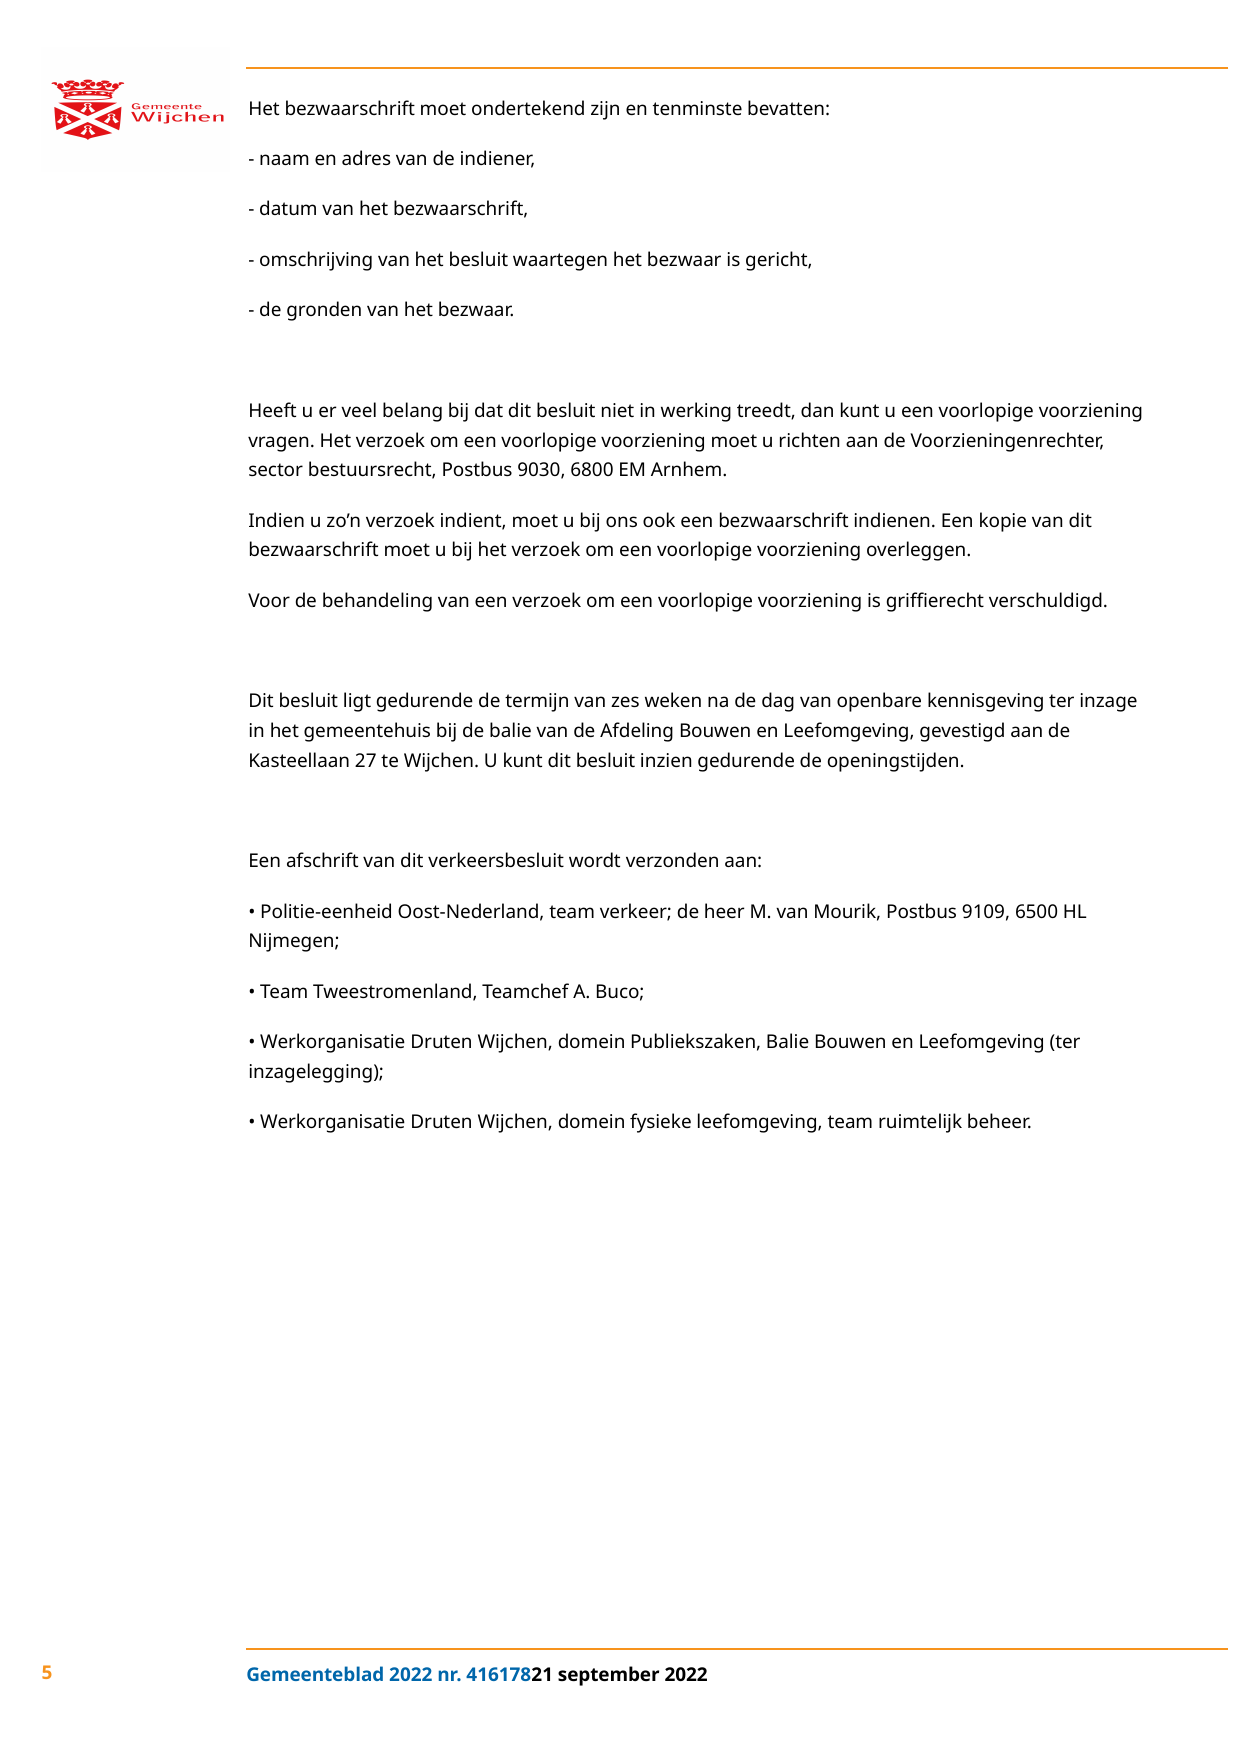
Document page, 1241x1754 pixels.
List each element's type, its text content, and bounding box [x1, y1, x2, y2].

text Het bezwaarschrift moet ondertekend zijn en tenminste bevatten: [248, 95, 1152, 121]
text Indien u zo’n verzoek indient, moet u bij ons ook een bezwaarschrift indienen. Een kopie van dit bezwaarschrift moet u bij het verzoek om een voorlopige voorziening overleggen. [248, 507, 1152, 562]
text - de gronden van het bezwaar. [248, 296, 1152, 322]
text Heeft u er veel belang bij dat dit besluit niet in werking treedt, dan kunt u een voorlopige voorziening vragen. Het verzoek om een voorlopige voorziening moet u richten aan de Voorzieningenrechter, sector bestuursrecht, Postbus 9030, 6800 EM Arnhem. [248, 397, 1152, 482]
text Voor de behandeling van een verzoek om een voorlopige voorziening is griffierecht verschuldigd. [248, 587, 1152, 613]
text Een afschrift van dit verkeersbesluit wordt verzonden aan: [248, 848, 1152, 873]
text • Werkorganisatie Druten Wijchen, domein fysieke leefomgeving, team ruimtelijk beheer. [248, 1108, 1152, 1134]
text • Politie-eenheid Oost-Nederland, team verkeer; de heer M. van Mourik, Postbus 9109, 6500 HL Nijmegen; [248, 898, 1152, 953]
text • Team Tweestromenland, Teamchef A. Buco; [248, 978, 1152, 1004]
text - omschrijving van het besluit waartegen het bezwaar is gericht, [248, 246, 1152, 272]
picture [41, 47, 231, 172]
text - datum van het bezwaarschrift, [248, 196, 1152, 221]
text Dit besluit ligt gedurende de termijn van zes weken na de dag van openbare kennisgeving ter inzage in het gemeentehuis bij de balie van de Afdeling Bouwen en Leefomgeving, gevestigd aan de Kasteellaan 27 te Wijchen. U kunt dit besluit inzien gedurende de openingstijden. [248, 688, 1152, 773]
text - naam en adres van de indiener, [248, 145, 1152, 171]
text • Werkorganisatie Druten Wijchen, domein Publiekszaken, Balie Bouwen en Leefomgeving (ter inzagelegging); [248, 1028, 1152, 1084]
